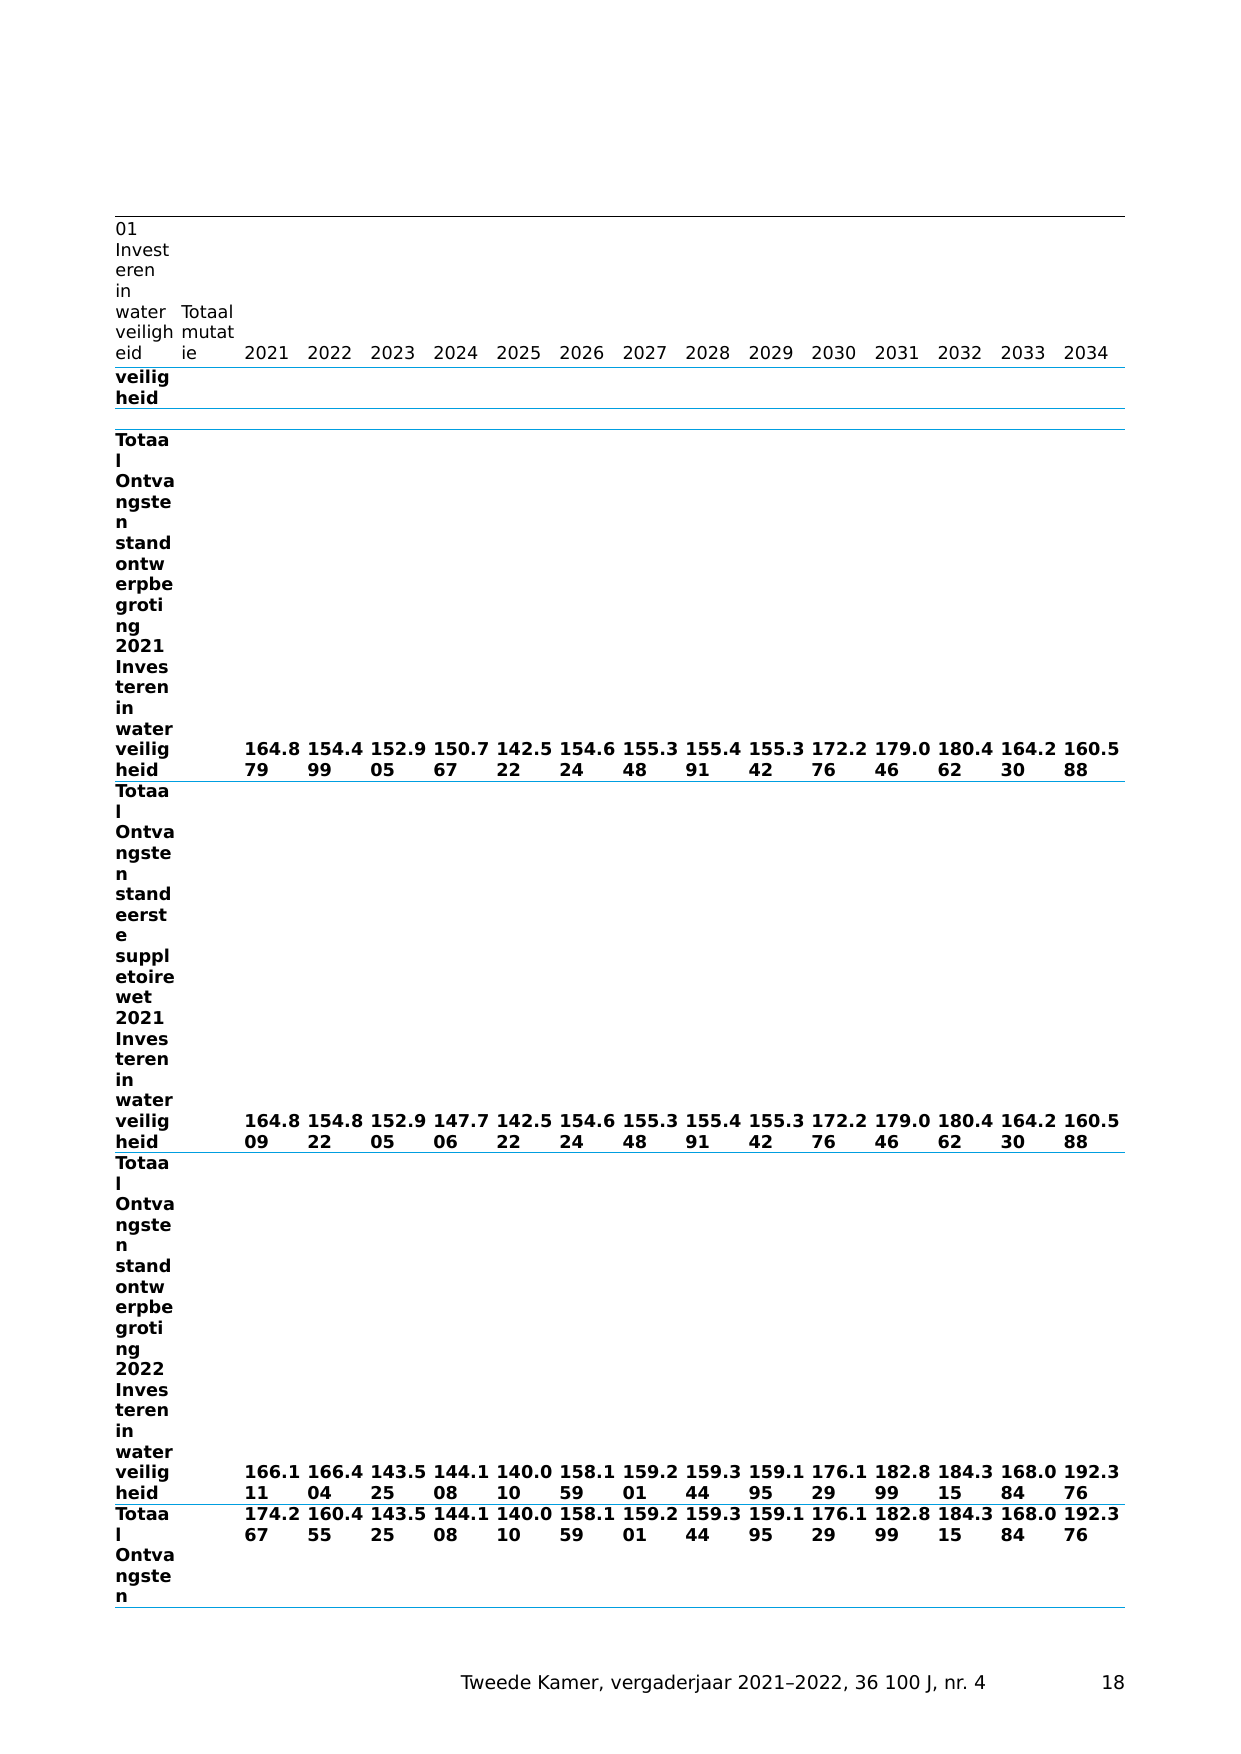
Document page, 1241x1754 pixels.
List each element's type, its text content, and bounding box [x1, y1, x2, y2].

table_cell [304, 409, 367, 429]
table_cell 147.706 [430, 782, 493, 1152]
table_cell 2028 [682, 217, 745, 366]
table_cell Totaal mutatie [178, 217, 241, 366]
table_cell [556, 409, 619, 429]
table_cell 143.525 [367, 1505, 430, 1607]
table_cell 2021 [241, 217, 304, 366]
table_cell 155.348 [619, 430, 682, 781]
table_cell [934, 368, 997, 408]
table_cell Totaal Ontvangsten stand ontwerpbegroting 2021 Investeren in waterveiligheid [115, 430, 178, 781]
table_cell 2027 [619, 217, 682, 366]
table_cell [430, 368, 493, 408]
table_cell [241, 368, 304, 408]
table_cell [178, 1505, 241, 1607]
table_cell 154.822 [304, 782, 367, 1152]
table_cell 2022 [304, 217, 367, 366]
table_cell 2023 [367, 217, 430, 366]
table_cell 158.159 [556, 1505, 619, 1607]
table_cell 159.195 [745, 1505, 808, 1607]
table_cell [871, 368, 934, 408]
table_cell 164.879 [241, 430, 304, 781]
table_cell 164.230 [998, 430, 1060, 781]
table_cell [745, 409, 808, 429]
table_cell 182.899 [871, 1153, 934, 1503]
table_cell 166.404 [304, 1153, 367, 1503]
table_cell 2024 [430, 217, 493, 366]
table_cell [682, 368, 745, 408]
table_cell 160.588 [1060, 782, 1125, 1152]
table_cell 159.201 [619, 1153, 682, 1503]
table_cell [619, 368, 682, 408]
table_cell 154.624 [556, 430, 619, 781]
table_cell 2032 [934, 217, 997, 366]
table_cell 2026 [556, 217, 619, 366]
table_cell Totaal Ontvangsten stand eerste suppletoire wet 2021 Investeren in waterveiligheid [115, 782, 178, 1152]
table_cell 2029 [745, 217, 808, 366]
table_cell 152.905 [367, 430, 430, 781]
table_cell [304, 368, 367, 408]
table_cell 142.522 [493, 782, 556, 1152]
table_cell [808, 409, 871, 429]
table_cell 155.348 [619, 782, 682, 1152]
table_cell 164.230 [998, 782, 1060, 1152]
table_cell [934, 409, 997, 429]
table_cell 2030 [808, 217, 871, 366]
table_cell 179.046 [871, 782, 934, 1152]
table_cell 172.276 [808, 430, 871, 781]
table_cell 179.046 [871, 430, 934, 781]
table_cell 159.344 [682, 1505, 745, 1607]
table_cell 154.499 [304, 430, 367, 781]
table_cell [1060, 409, 1125, 429]
table_cell [682, 409, 745, 429]
table_cell 192.376 [1060, 1153, 1125, 1503]
table_cell [178, 782, 241, 1152]
table_cell [998, 368, 1060, 408]
table_cell 160.455 [304, 1505, 367, 1607]
table_cell [178, 409, 241, 429]
table_cell 152.905 [367, 782, 430, 1152]
table_cell [178, 1153, 241, 1503]
table_cell 166.111 [241, 1153, 304, 1503]
table_cell 155.491 [682, 430, 745, 781]
table_cell 140.010 [493, 1505, 556, 1607]
table_cell [493, 368, 556, 408]
table_cell 01 Investeren in waterveiligheid [115, 217, 178, 366]
table_cell 160.588 [1060, 430, 1125, 781]
table_cell 154.624 [556, 782, 619, 1152]
table_cell 172.276 [808, 782, 871, 1152]
table_cell 144.108 [430, 1505, 493, 1607]
table_cell 150.767 [430, 430, 493, 781]
table_cell 2033 [998, 217, 1060, 366]
table_cell 155.342 [745, 430, 808, 781]
table_cell Totaal Ontvangsten [115, 1505, 178, 1607]
table_cell Totaal Ontvangsten stand ontwerpbegroting 2022 Investeren in waterveiligheid [115, 1153, 178, 1503]
table_cell [998, 409, 1060, 429]
table_cell [619, 409, 682, 429]
table_cell [178, 430, 241, 781]
table_cell 184.315 [934, 1153, 997, 1503]
table_cell 2031 [871, 217, 934, 366]
table_cell [493, 409, 556, 429]
table_cell 155.342 [745, 782, 808, 1152]
table_cell 174.267 [241, 1505, 304, 1607]
table_cell 180.462 [934, 430, 997, 781]
table_cell 182.899 [871, 1505, 934, 1607]
table_cell 2025 [493, 217, 556, 366]
table_cell 192.376 [1060, 1505, 1125, 1607]
table_cell [115, 409, 178, 429]
table_cell [556, 368, 619, 408]
table_cell 159.195 [745, 1153, 808, 1503]
table_cell 164.809 [241, 782, 304, 1152]
table_cell 2034 [1060, 217, 1125, 366]
table_cell [241, 409, 304, 429]
table_cell [430, 409, 493, 429]
table_cell 158.159 [556, 1153, 619, 1503]
table_cell [808, 368, 871, 408]
table_cell [367, 409, 430, 429]
table_cell 144.108 [430, 1153, 493, 1503]
table_cell [1060, 368, 1125, 408]
table_cell 155.491 [682, 782, 745, 1152]
table_cell 159.201 [619, 1505, 682, 1607]
table_cell 184.315 [934, 1505, 997, 1607]
table_cell 176.129 [808, 1505, 871, 1607]
table_header Tabel 1 Investeren in waterveiligheid [115, 191, 1125, 216]
table_cell [745, 368, 808, 408]
table_cell [367, 368, 430, 408]
table_cell 168.084 [998, 1153, 1060, 1503]
table_cell [178, 368, 241, 408]
table_cell 143.525 [367, 1153, 430, 1503]
table_cell 140.010 [493, 1153, 556, 1503]
table_cell veiligheid [115, 368, 178, 408]
table_cell 180.462 [934, 782, 997, 1152]
table_cell 168.084 [998, 1505, 1060, 1607]
table_cell 142.522 [493, 430, 556, 781]
table_cell 159.344 [682, 1153, 745, 1503]
table_cell [871, 409, 934, 429]
table_cell 176.129 [808, 1153, 871, 1503]
